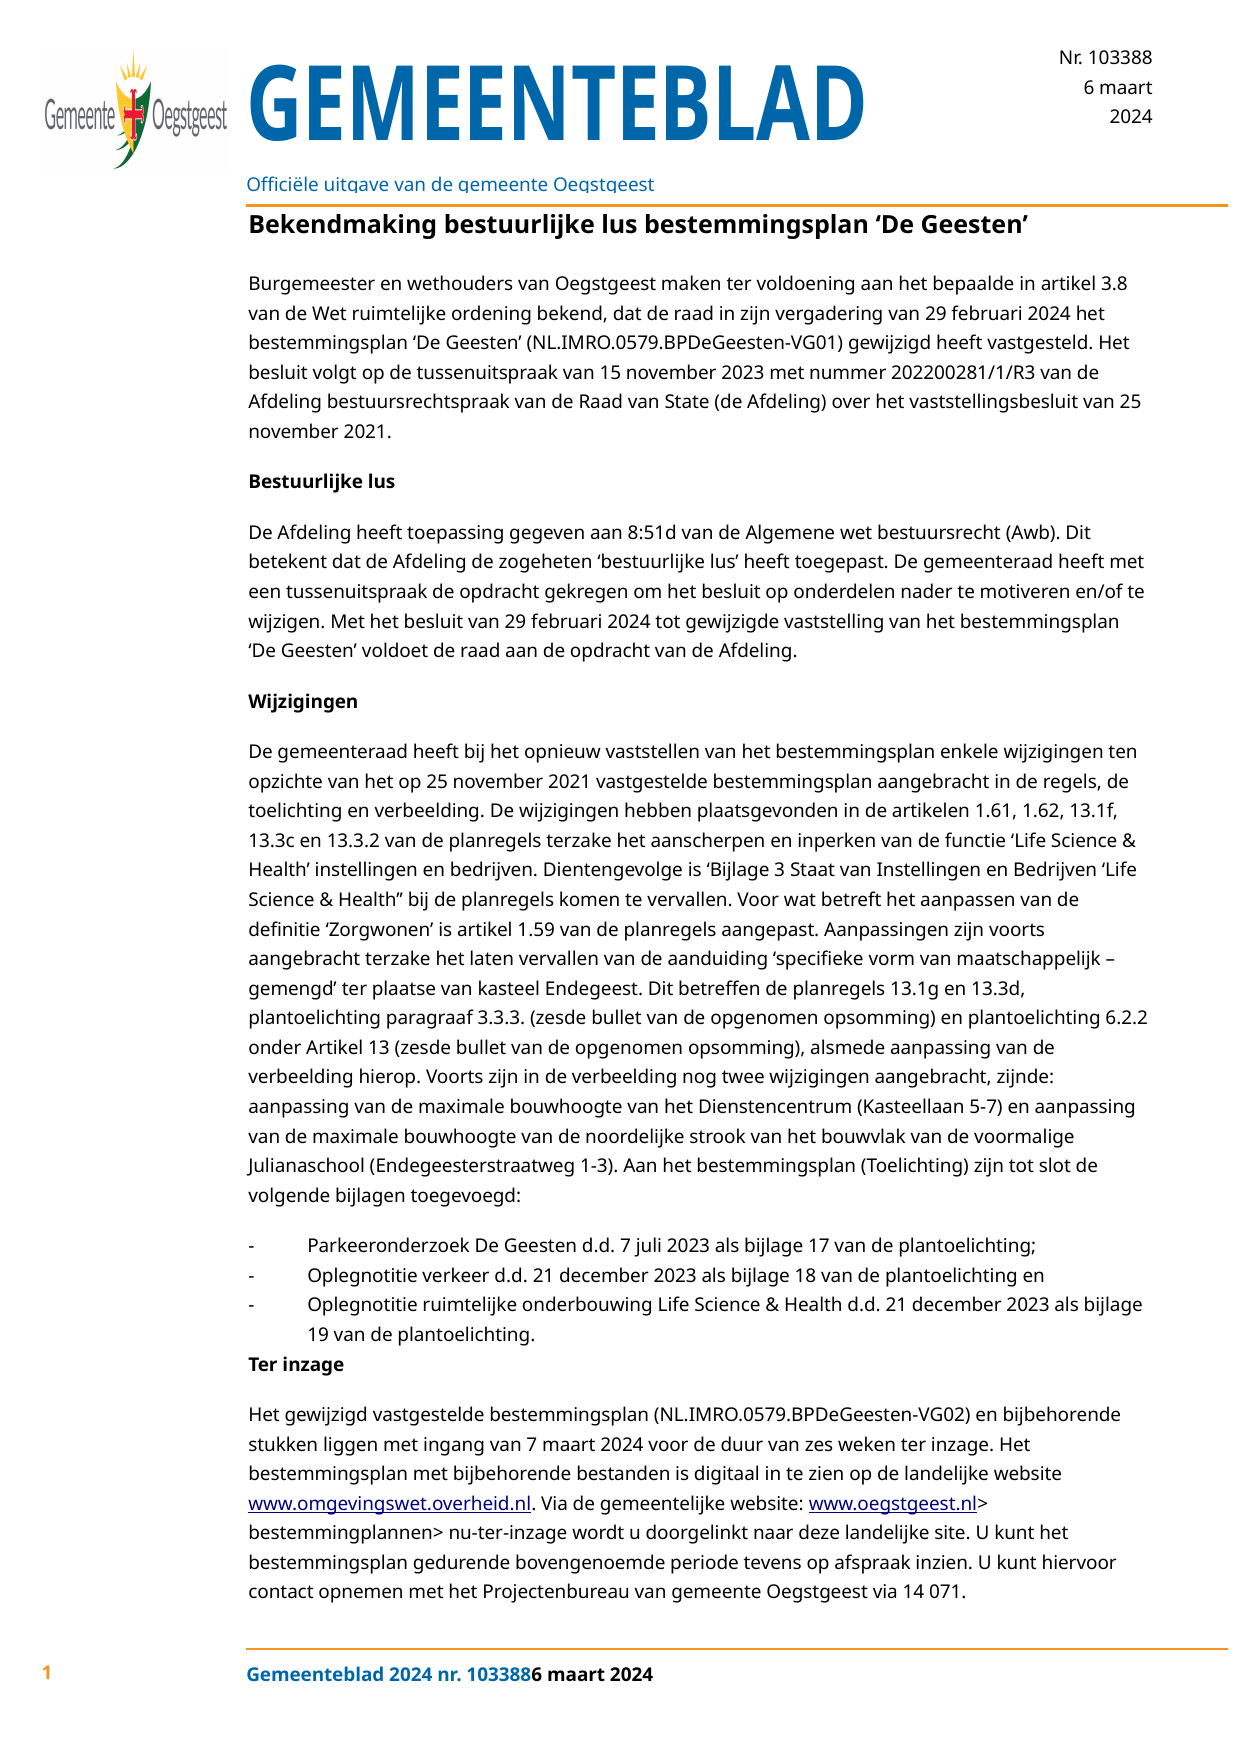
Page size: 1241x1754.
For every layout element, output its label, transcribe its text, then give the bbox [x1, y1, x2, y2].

picture [41, 47, 231, 172]
text Bestuurlijke lus [248, 469, 1152, 494]
text Ter inzage [248, 1351, 1152, 1376]
text Wijzigingen [248, 688, 1152, 713]
text Het gewijzigd vastgestelde bestemmingsplan (NL.IMRO.0579.BPDeGeesten-VG02) en bijbehorende stukken liggen met ingang van 7 maart 2024 voor de duur van zes weken ter inzage. Het bestemmingsplan met bijbehorende bestanden is digitaal in te zien op de landelijke website www.omgevingswet.overheid.nl. Via de gemeentelijke website: www.oegstgeest.nl> bestemmingplannen> nu-ter-inzage wordt u doorgelinkt naar deze landelijke site. U kunt het bestemmingsplan gedurende bovengenoemde periode tevens op afspraak inzien. U kunt hiervoor contact opnemen met het Projectenbureau van gemeente Oegstgeest via 14 071. [248, 1401, 1152, 1604]
text De gemeenteraad heeft bij het opnieuw vaststellen van het bestemmingsplan enkele wijzigingen ten opzichte van het op 25 november 2021 vastgestelde bestemmingsplan aangebracht in de regels, de toelichting en verbeelding. De wijzigingen hebben plaatsgevonden in de artikelen 1.61, 1.62, 13.1f, 13.3c en 13.3.2 van de planregels terzake het aanscherpen en inperken van de functie ‘Life Science & Health’ instellingen en bedrijven. Dientengevolge is ‘Bijlage 3 Staat van Instellingen en Bedrijven ‘Life Science & Health’’ bij de planregels komen te vervallen. Voor wat betreft het aanpassen van de definitie ‘Zorgwonen’ is artikel 1.59 van de planregels aangepast. Aanpassingen zijn voorts aangebracht terzake het laten vervallen van de aanduiding ‘specifieke vorm van maatschappelijk – gemengd’ ter plaatse van kasteel Endegeest. Dit betreffen de planregels 13.1g en 13.3d, plantoelichting paragraaf 3.3.3. (zesde bullet van de opgenomen opsomming) en plantoelichting 6.2.2 onder Artikel 13 (zesde bullet van de opgenomen opsomming), alsmede aanpassing van de verbeelding hierop. Voorts zijn in de verbeelding nog twee wijzigingen aangebracht, zijnde: aanpassing van de maximale bouwhoogte van het Dienstencentrum (Kasteellaan 5-7) en aanpassing van de maximale bouwhoogte van de noordelijke strook van het bouwvlak van de voormalige Julianaschool (Endegeesterstraatweg 1-3). Aan het bestemmingsplan (Toelichting) zijn tot slot de volgende bijlagen toegevoegd: [248, 738, 1152, 1208]
list Oplegnotitie verkeer d.d. 21 december 2023 als bijlage 18 van de plantoelichting en [248, 1262, 1152, 1288]
text Burgemeester en wethouders van Oegstgeest maken ter voldoening aan het bepaalde in artikel 3.8 van de Wet ruimtelijke ordening bekend, dat de raad in zijn vergadering van 29 februari 2024 het bestemmingsplan ‘De Geesten’ (NL.IMRO.0579.BPDeGeesten-VG01) gewijzigd heeft vastgesteld. Het besluit volgt op de tussenuitspraak van 15 november 2023 met nummer 202200281/1/R3 van de Afdeling bestuursrechtspraak van de Raad van State (de Afdeling) over het vaststellingsbesluit van 25 november 2021. [248, 270, 1152, 444]
text De Afdeling heeft toepassing gegeven aan 8:51d van de Algemene wet bestuursrecht (Awb). Dit betekent dat de Afdeling de zogeheten ‘bestuurlijke lus’ heeft toegepast. De gemeenteraad heeft met een tussenuitspraak de opdracht gekregen om het besluit op onderdelen nader te motiveren en/of te wijzigen. Met het besluit van 29 februari 2024 tot gewijzigde vaststelling van het bestemmingsplan ‘De Geesten’ voldoet de raad aan de opdracht van de Afdeling. [248, 519, 1152, 663]
list Oplegnotitie ruimtelijke onderbouwing Life Science & Health d.d. 21 december 2023 als bijlage 19 van de plantoelichting. [248, 1292, 1152, 1347]
text Bekendmaking bestuurlijke lus bestemmingsplan ‘De Geesten’ [248, 207, 1152, 241]
list Parkeeronderzoek De Geesten d.d. 7 juli 2023 als bijlage 17 van de plantoelichting; [248, 1232, 1152, 1258]
